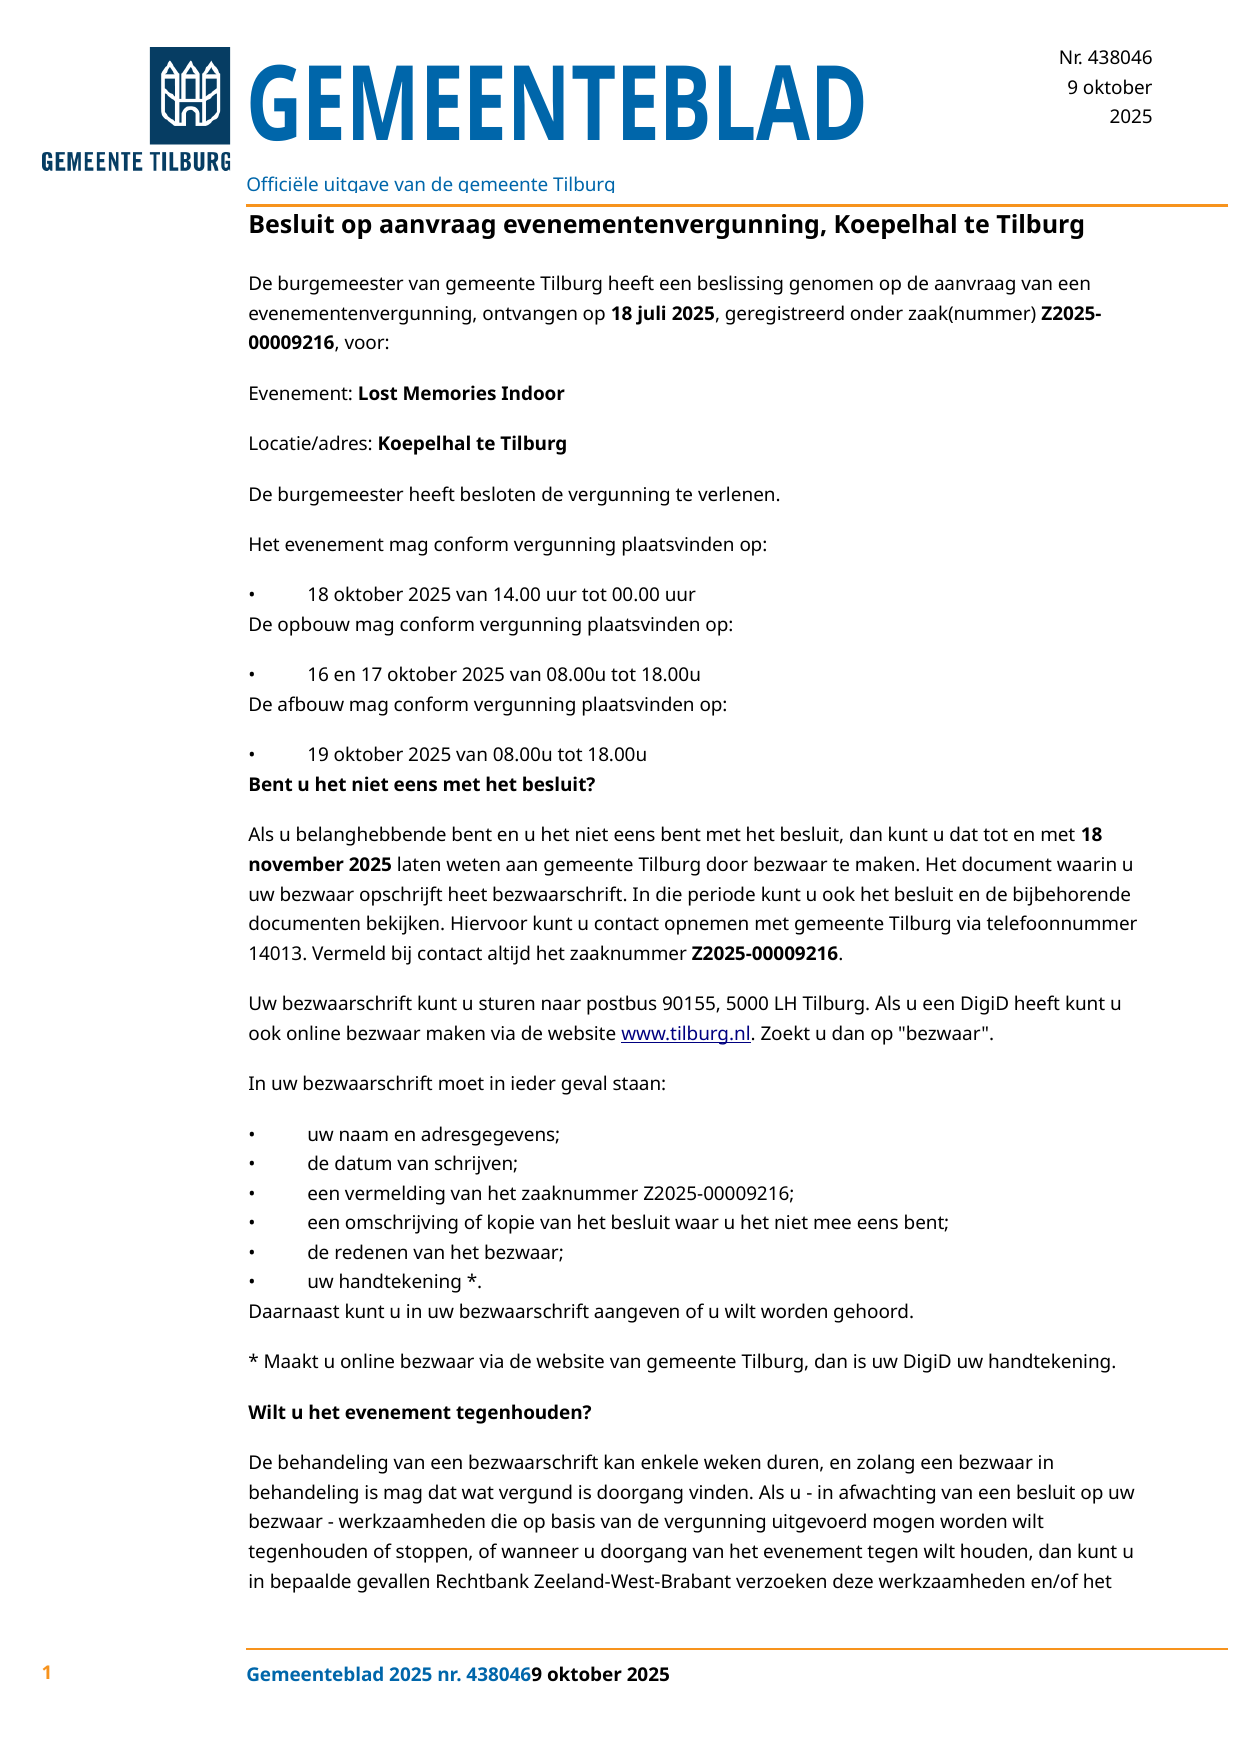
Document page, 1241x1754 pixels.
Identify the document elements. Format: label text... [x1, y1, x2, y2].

text De burgemeester heeft besloten de vergunning te verlenen. [248, 481, 1152, 506]
list een omschrijving of kopie van het besluit waar u het niet mee eens bent; [248, 1209, 1152, 1235]
text Locatie/adres: Koepelhal te Tilburg [248, 430, 1152, 456]
text De behandeling van een bezwaarschrift kan enkele weken duren, en zolang een bezwaar in behandeling is mag dat wat vergund is doorgang vinden. Als u - in afwachting van een besluit op uw bezwaar - werkzaamheden die op basis van de vergunning uitgevoerd mogen worden wilt tegenhouden of stoppen, of wanneer u doorgang van het evenement tegen wilt houden, dan kunt u in bepaalde gevallen Rechtbank Zeeland-West-Brabant verzoeken deze werkzaamheden en/of het [248, 1449, 1152, 1593]
list 19 oktober 2025 van 08.00u tot 18.00u [248, 742, 1152, 767]
text Evenement: Lost Memories Indoor [248, 380, 1152, 406]
text * Maakt u online bezwaar via de website van gemeente Tilburg, dan is uw DigiD uw handtekening. [248, 1349, 1152, 1374]
text Besluit op aanvraag evenementenvergunning, Koepelhal te Tilburg [248, 207, 1152, 241]
list een vermelding van het zaaknummer Z2025-00009216; [248, 1180, 1152, 1206]
list de redenen van het bezwaar; [248, 1239, 1152, 1265]
text De burgemeester van gemeente Tilburg heeft een beslissing genomen op de aanvraag van een evenementenvergunning, ontvangen op 18 juli 2025, geregistreerd onder zaak(nummer) Z2025-00009216, voor: [248, 270, 1152, 355]
list uw handtekening *. [248, 1269, 1152, 1294]
list 18 oktober 2025 van 14.00 uur tot 00.00 uur [248, 582, 1152, 607]
text Als u belanghebbende bent en u het niet eens bent met het besluit, dan kunt u dat tot en met 18 november 2025 laten weten aan gemeente Tilburg door bezwaar te maken. Het document waarin u uw bezwaar opschrijft heet bezwaarschrift. In die periode kunt u ook het besluit en de bijbehorende documenten bekijken. Hiervoor kunt u contact opnemen met gemeente Tilburg via telefoonnummer 14013. Vermeld bij contact altijd het zaaknummer Z2025-00009216. [248, 822, 1152, 966]
list uw naam en adresgegevens; [248, 1121, 1152, 1146]
text Wilt u het evenement tegenhouden? [248, 1399, 1152, 1425]
list 16 en 17 oktober 2025 van 08.00u tot 18.00u [248, 662, 1152, 687]
text Het evenement mag conform vergunning plaatsvinden op: [248, 531, 1152, 557]
list de datum van schrijven; [248, 1150, 1152, 1176]
text De opbouw mag conform vergunning plaatsvinden op: [248, 611, 1152, 637]
picture [41, 47, 231, 172]
text Daarnaast kunt u in uw bezwaarschrift aangeven of u wilt worden gehoord. [248, 1298, 1152, 1324]
text De afbouw mag conform vergunning plaatsvinden op: [248, 691, 1152, 717]
text In uw bezwaarschrift moet in ieder geval staan: [248, 1070, 1152, 1096]
text Bent u het niet eens met het besluit? [248, 771, 1152, 797]
text Uw bezwaarschrift kunt u sturen naar postbus 90155, 5000 LH Tilburg. Als u een DigiD heeft kunt u ook online bezwaar maken via de website www.tilburg.nl. Zoekt u dan op "bezwaar". [248, 990, 1152, 1046]
